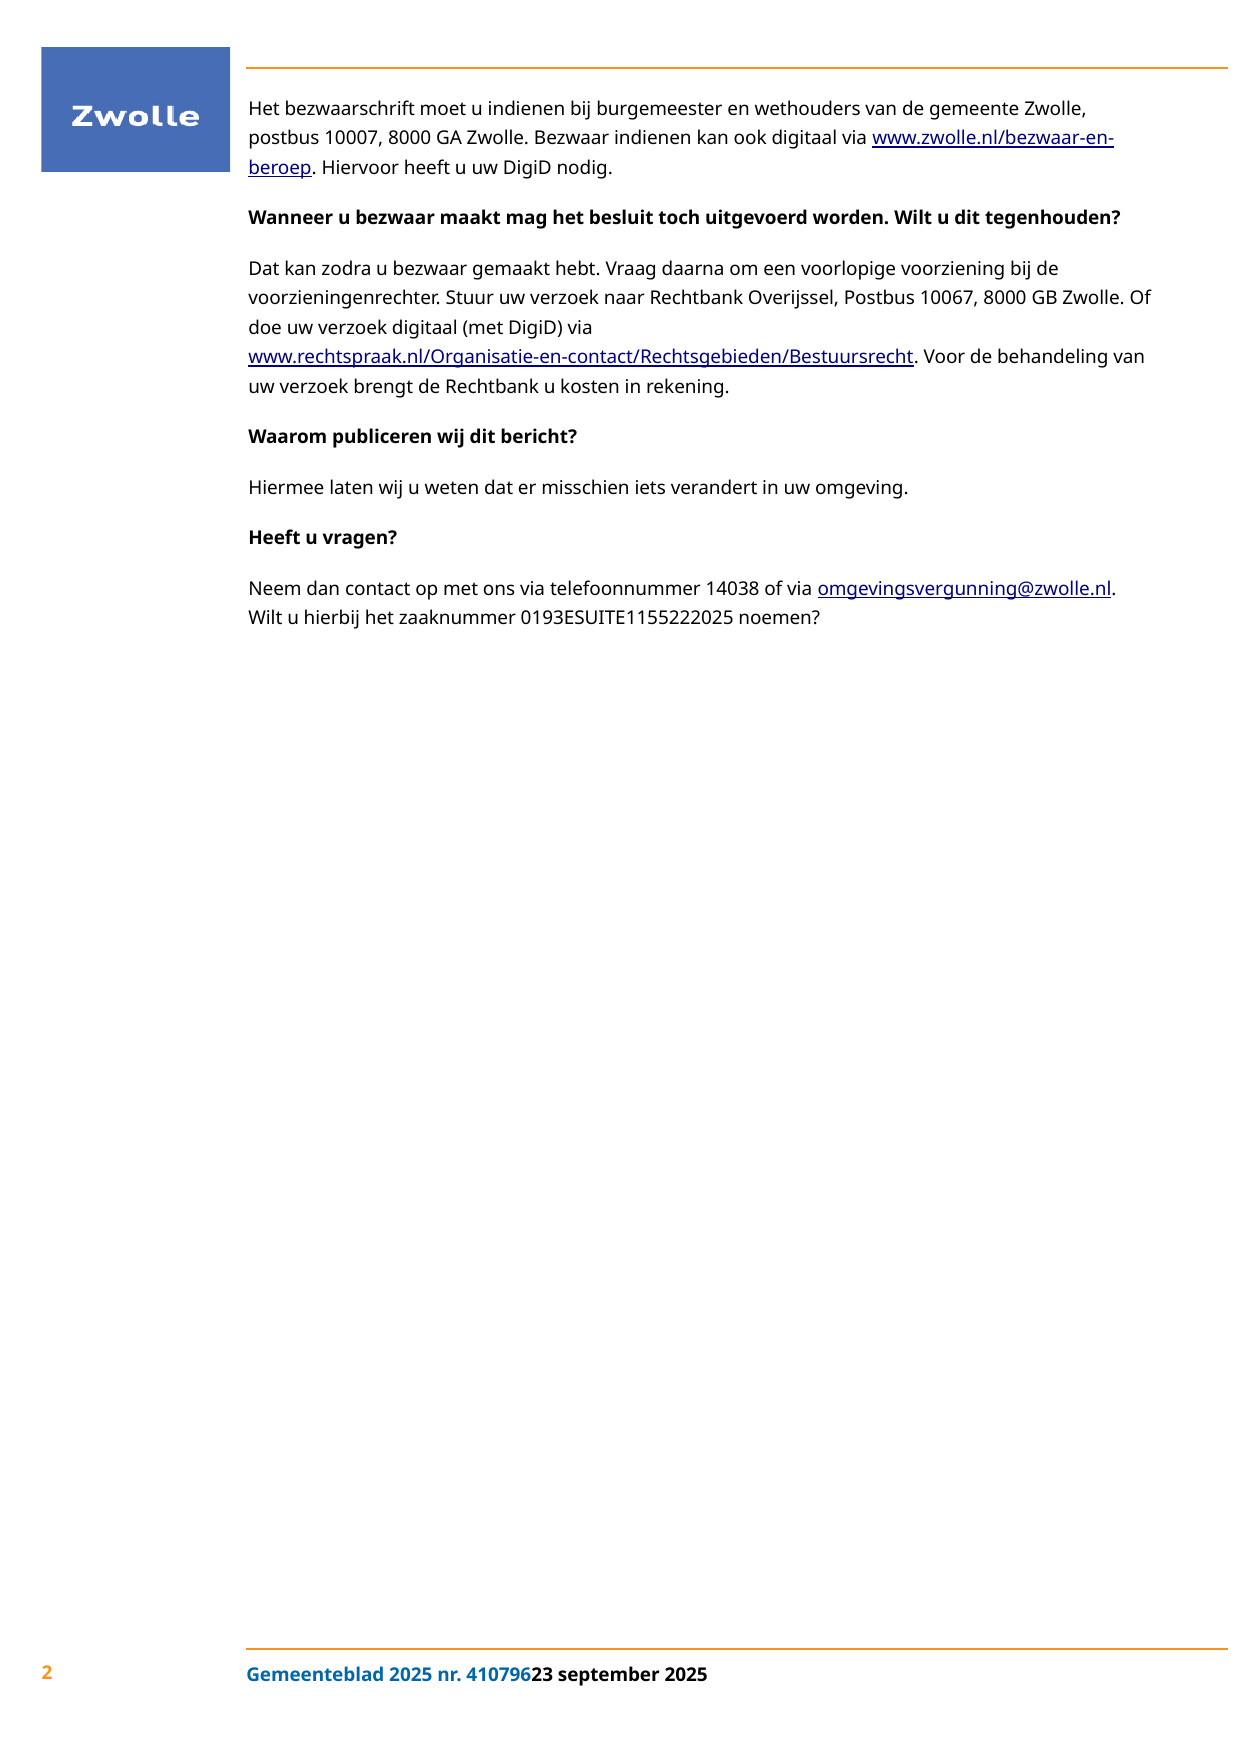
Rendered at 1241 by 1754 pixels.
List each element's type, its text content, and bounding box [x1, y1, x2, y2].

text Hiermee laten wij u weten dat er misschien iets verandert in uw omgeving. [248, 474, 1152, 500]
text Het bezwaarschrift moet u indienen bij burgemeester en wethouders van de gemeente Zwolle, postbus 10007, 8000 GA Zwolle. Bezwaar indienen kan ook digitaal via www.zwolle.nl/bezwaar-en-beroep. Hiervoor heeft u uw DigiD nodig. [248, 95, 1152, 180]
text Neem dan contact op met ons via telefoonnummer 14038 of via omgevingsvergunning@zwolle.nl. Wilt u hierbij het zaaknummer 0193ESUITE1155222025 noemen? [248, 575, 1152, 630]
text Waarom publiceren wij dit bericht? [248, 423, 1152, 449]
text Dat kan zodra u bezwaar gemaakt hebt. Vraag daarna om een voorlopige voorziening bij de voorzieningenrechter. Stuur uw verzoek naar Rechtbank Overijssel, Postbus 10067, 8000 GB Zwolle. Of doe uw verzoek digitaal (met DigiD) via www.rechtspraak.nl/Organisatie-en-contact/Rechtsgebieden/Bestuursrecht. Voor de behandeling van uw verzoek brengt de Rechtbank u kosten in rekening. [248, 255, 1152, 399]
text Wanneer u bezwaar maakt mag het besluit toch uitgevoerd worden. Wilt u dit tegenhouden? [248, 204, 1152, 230]
text Heeft u vragen? [248, 524, 1152, 550]
picture [41, 47, 231, 172]
